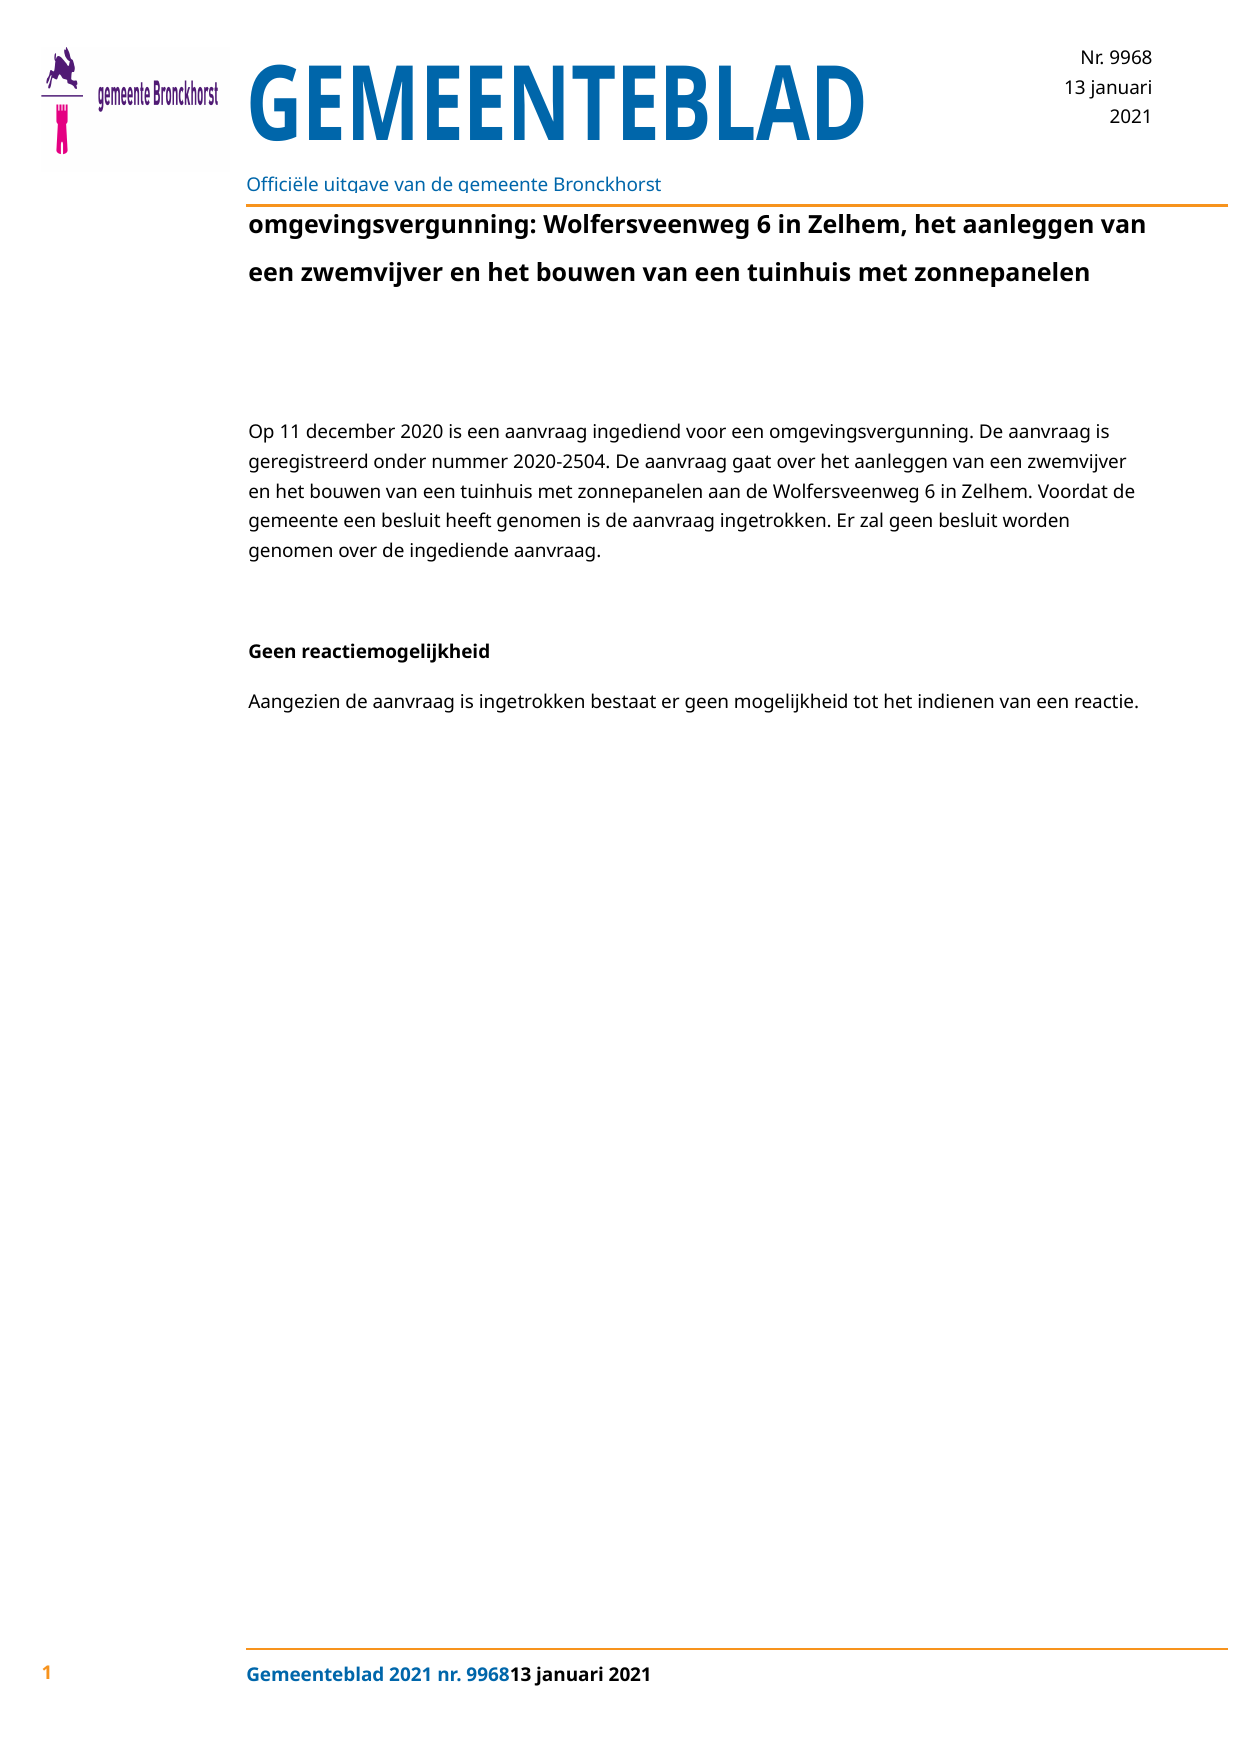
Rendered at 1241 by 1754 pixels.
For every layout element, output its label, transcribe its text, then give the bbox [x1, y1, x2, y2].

text Op 11 december 2020 is een aanvraag ingediend voor een omgevingsvergunning. De aanvraag is geregistreerd onder nummer 2020-2504. De aanvraag gaat over het aanleggen van een zwemvijver en het bouwen van een tuinhuis met zonnepanelen aan de Wolfersveenweg 6 in Zelhem. Voordat de gemeente een besluit heeft genomen is de aanvraag ingetrokken. Er zal geen besluit worden genomen over de ingediende aanvraag. [248, 419, 1152, 563]
text Geen reactiemogelijkheid [248, 638, 1152, 664]
text Aangezien de aanvraag is ingetrokken bestaat er geen mogelijkheid tot het indienen van een reactie. [248, 688, 1152, 714]
picture [41, 47, 231, 172]
text omgevingsvergunning: Wolfersveenweg 6 in Zelhem, het aanleggen van een zwemvijver en het bouwen van een tuinhuis met zonnepanelen [248, 207, 1152, 288]
